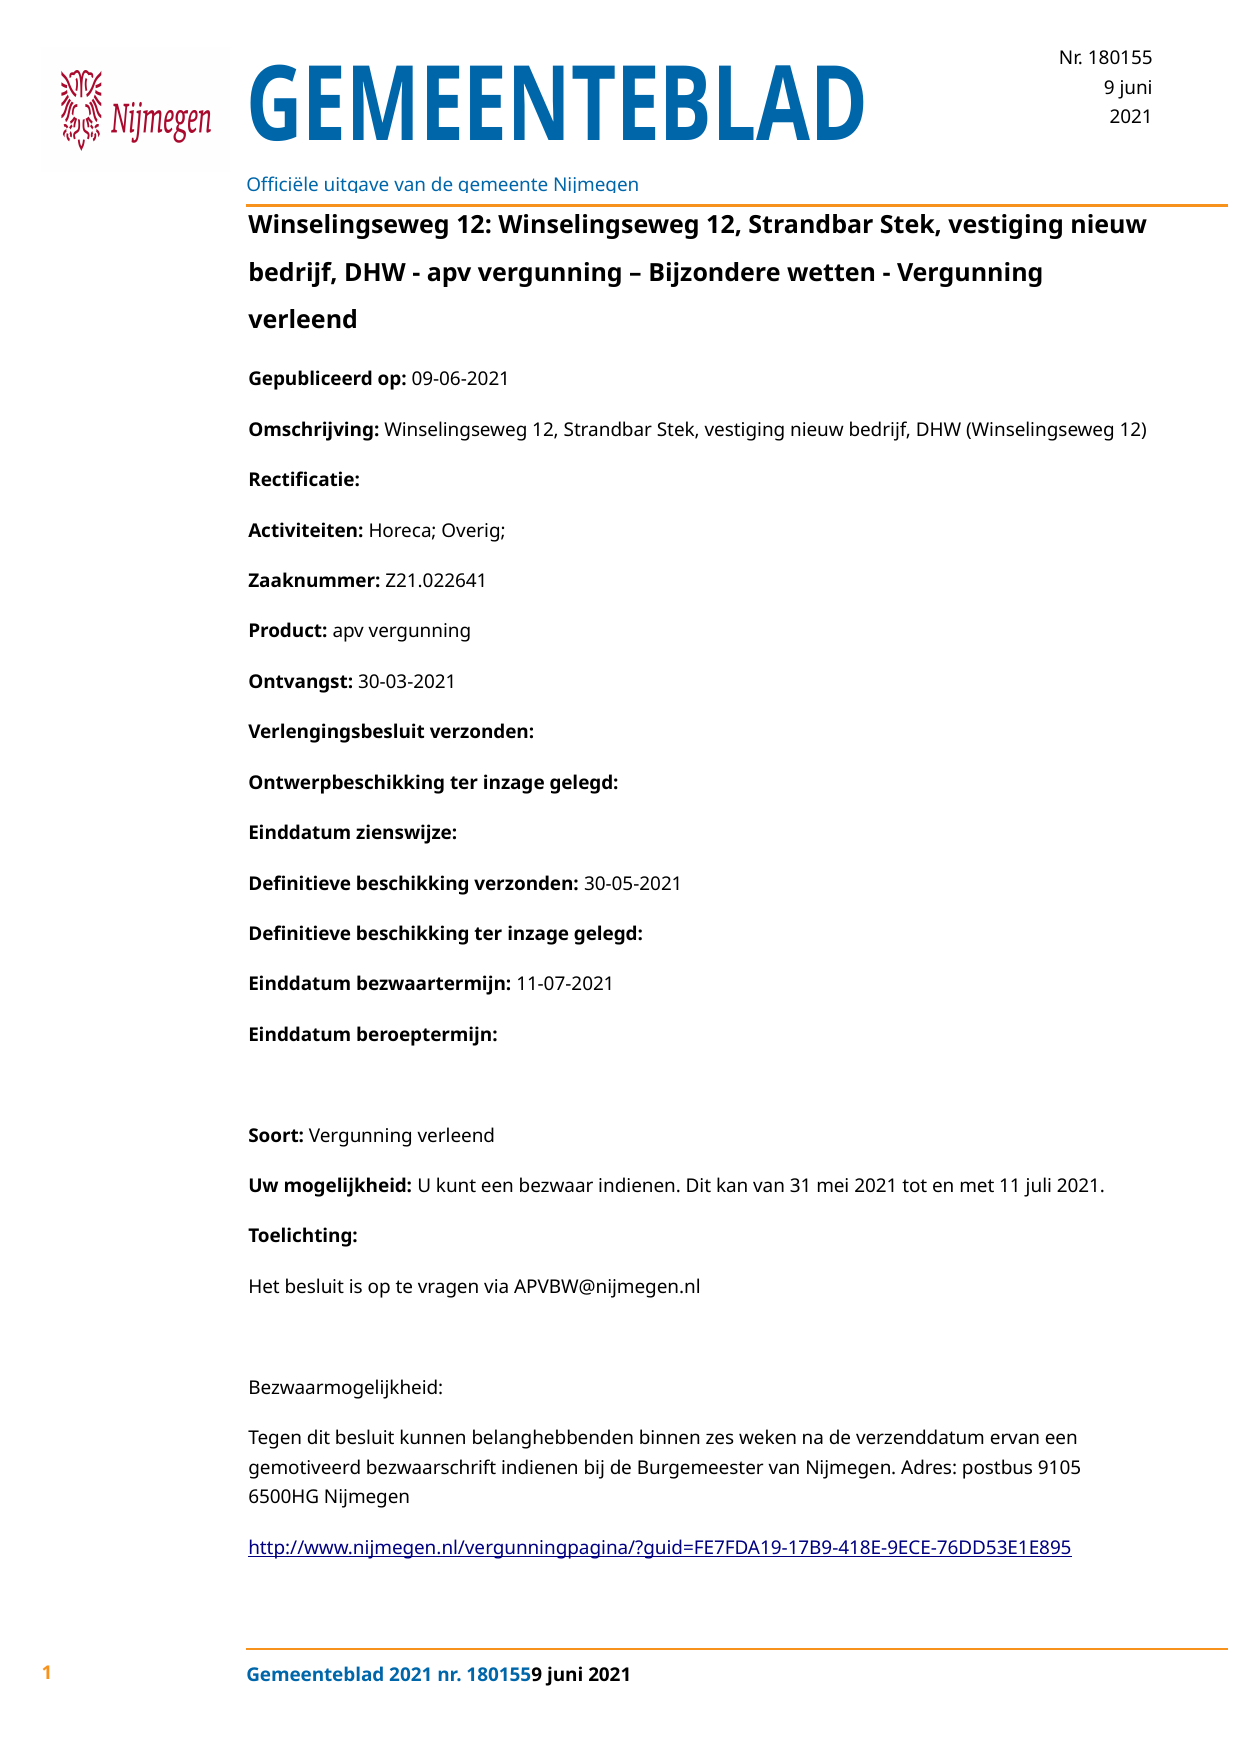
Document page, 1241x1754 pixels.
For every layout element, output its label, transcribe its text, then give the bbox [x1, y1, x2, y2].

text Ontvangst: 30-03-2021 [248, 668, 1152, 694]
text http://www.nijmegen.nl/vergunningpagina/?guid=FE7FDA19-17B9-418E-9ECE-76DD53E1E895 [248, 1534, 1152, 1559]
text Ontwerpbeschikking ter inzage gelegd: [248, 769, 1152, 794]
text Product: apv vergunning [248, 618, 1152, 643]
text Bezwaarmogelijkheid: [248, 1374, 1152, 1399]
text Gepubliceerd op: 09-06-2021 [248, 366, 1152, 391]
picture [41, 47, 231, 172]
text Zaaknummer: Z21.022641 [248, 567, 1152, 593]
text Definitieve beschikking ter inzage gelegd: [248, 920, 1152, 946]
text Toelichting: [248, 1223, 1152, 1248]
text Definitieve beschikking verzonden: 30-05-2021 [248, 870, 1152, 895]
text Einddatum zienswijze: [248, 819, 1152, 845]
text Einddatum beroeptermijn: [248, 1021, 1152, 1047]
text Rectificatie: [248, 466, 1152, 492]
text Activiteiten: Horeca; Overig; [248, 517, 1152, 542]
text Uw mogelijkheid: U kunt een bezwaar indienen. Dit kan van 31 mei 2021 tot en met 11 juli 2021. [248, 1172, 1152, 1198]
text Het besluit is op te vragen via APVBW@nijmegen.nl [248, 1273, 1152, 1299]
text Soort: Vergunning verleend [248, 1122, 1152, 1147]
text Winselingseweg 12: Winselingseweg 12, Strandbar Stek, vestiging nieuw bedrijf, DHW - apv vergunning – Bijzondere wetten - Vergunning verleend [248, 207, 1152, 336]
text Einddatum bezwaartermijn: 11-07-2021 [248, 971, 1152, 996]
text Verlengingsbesluit verzonden: [248, 718, 1152, 744]
text Omschrijving: Winselingseweg 12, Strandbar Stek, vestiging nieuw bedrijf, DHW (Winselingseweg 12) [248, 416, 1152, 442]
text Tegen dit besluit kunnen belanghebbenden binnen zes weken na de verzenddatum ervan een gemotiveerd bezwaarschrift indienen bij de Burgemeester van Nijmegen. Adres: postbus 9105 6500HG Nijmegen [248, 1424, 1152, 1509]
